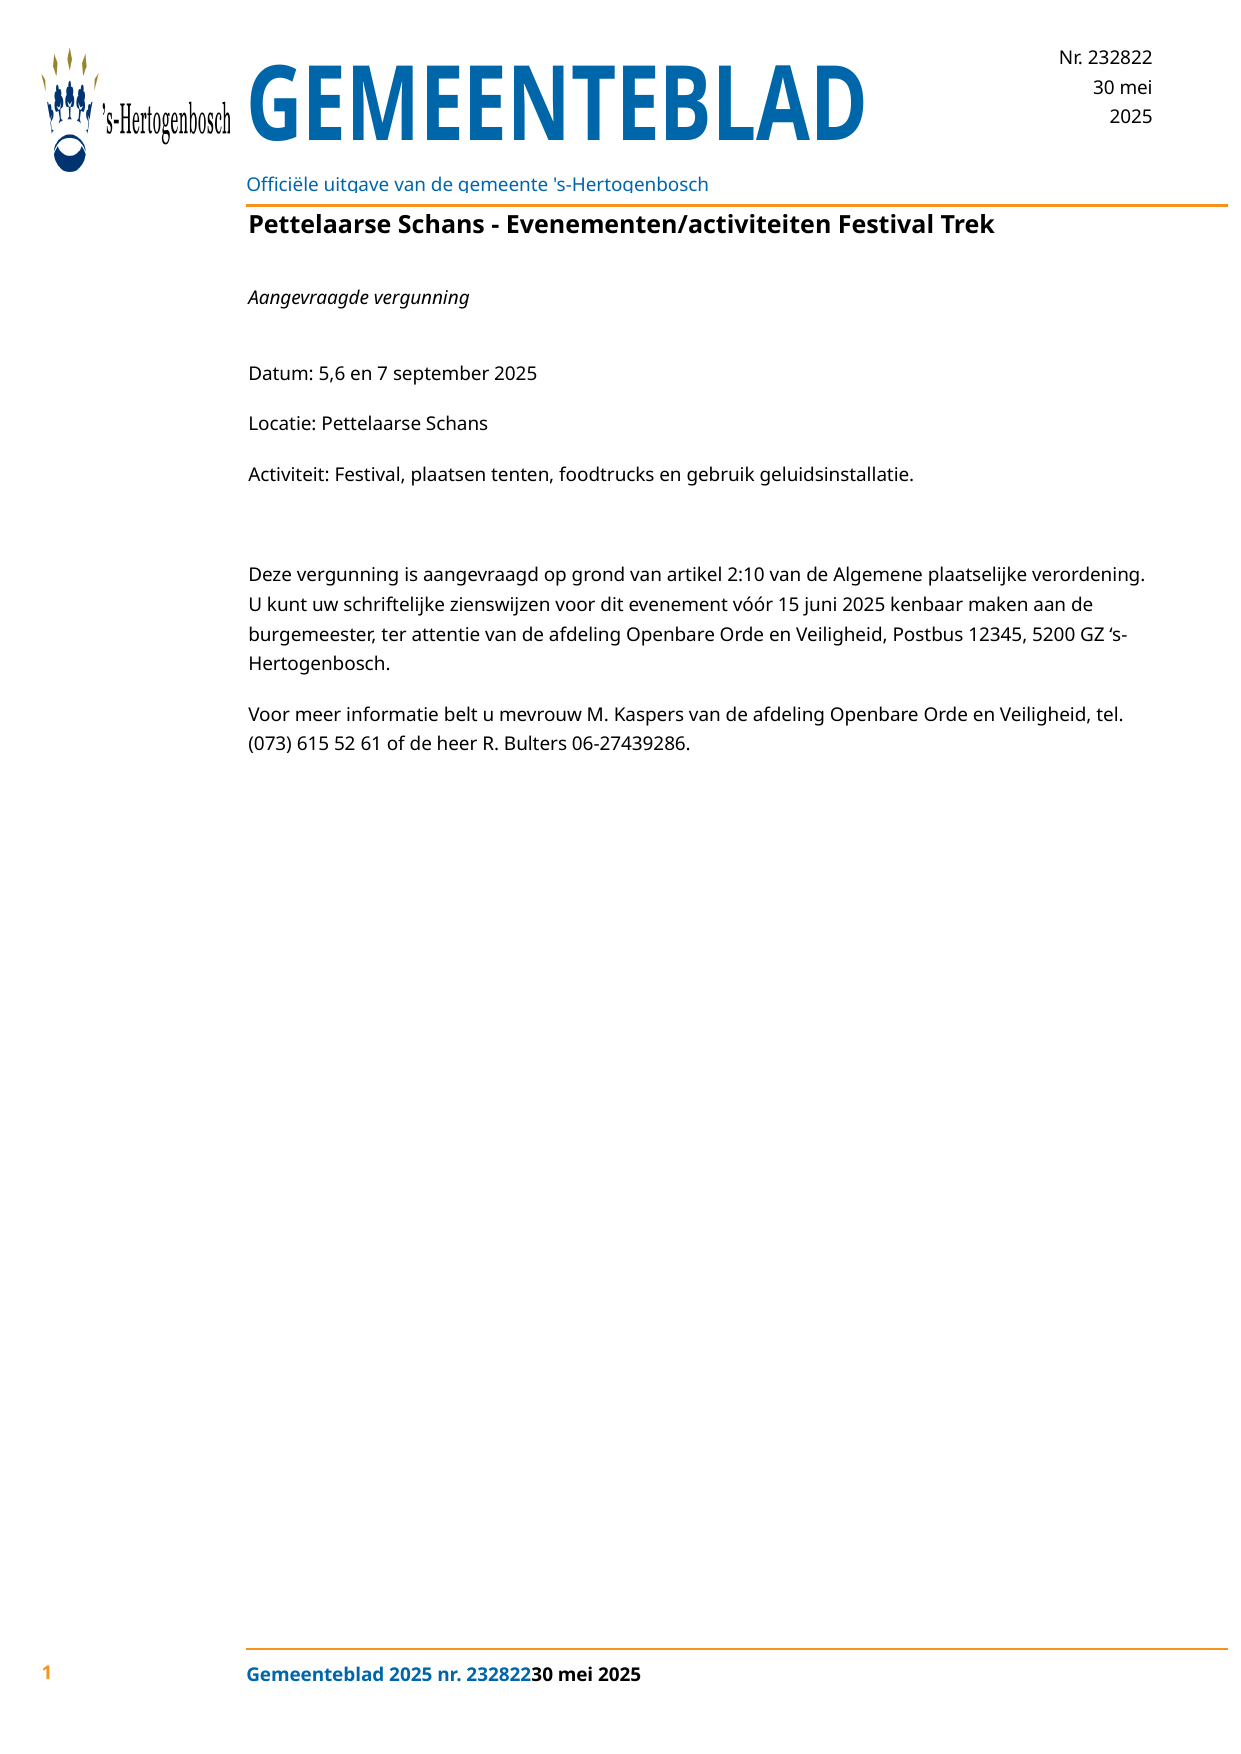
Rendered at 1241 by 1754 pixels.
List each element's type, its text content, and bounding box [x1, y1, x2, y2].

text Pettelaarse Schans - Evenementen/activiteiten Festival Trek [248, 207, 1152, 241]
text Deze vergunning is aangevraagd op grond van artikel 2:10 van de Algemene plaatselijke verordening. U kunt uw schriftelijke zienswijzen voor dit evenement vóór 15 juni 2025 kenbaar maken aan de burgemeester, ter attentie van de afdeling Openbare Orde en Veiligheid, Postbus 12345, 5200 GZ ‘s-Hertogenbosch. [248, 562, 1152, 676]
text Locatie: Pettelaarse Schans [248, 410, 1152, 436]
text Datum: 5,6 en 7 september 2025 [248, 360, 1152, 386]
text Voor meer informatie belt u mevrouw M. Kaspers van de afdeling Openbare Orde en Veiligheid, tel. (073) 615 52 61 of de heer R. Bulters 06-27439286. [248, 701, 1152, 756]
picture [41, 47, 231, 172]
text Activiteit: Festival, plaatsen tenten, foodtrucks en gebruik geluidsinstallatie. [248, 461, 1152, 487]
text Aangevraagde vergunning [248, 284, 1152, 309]
